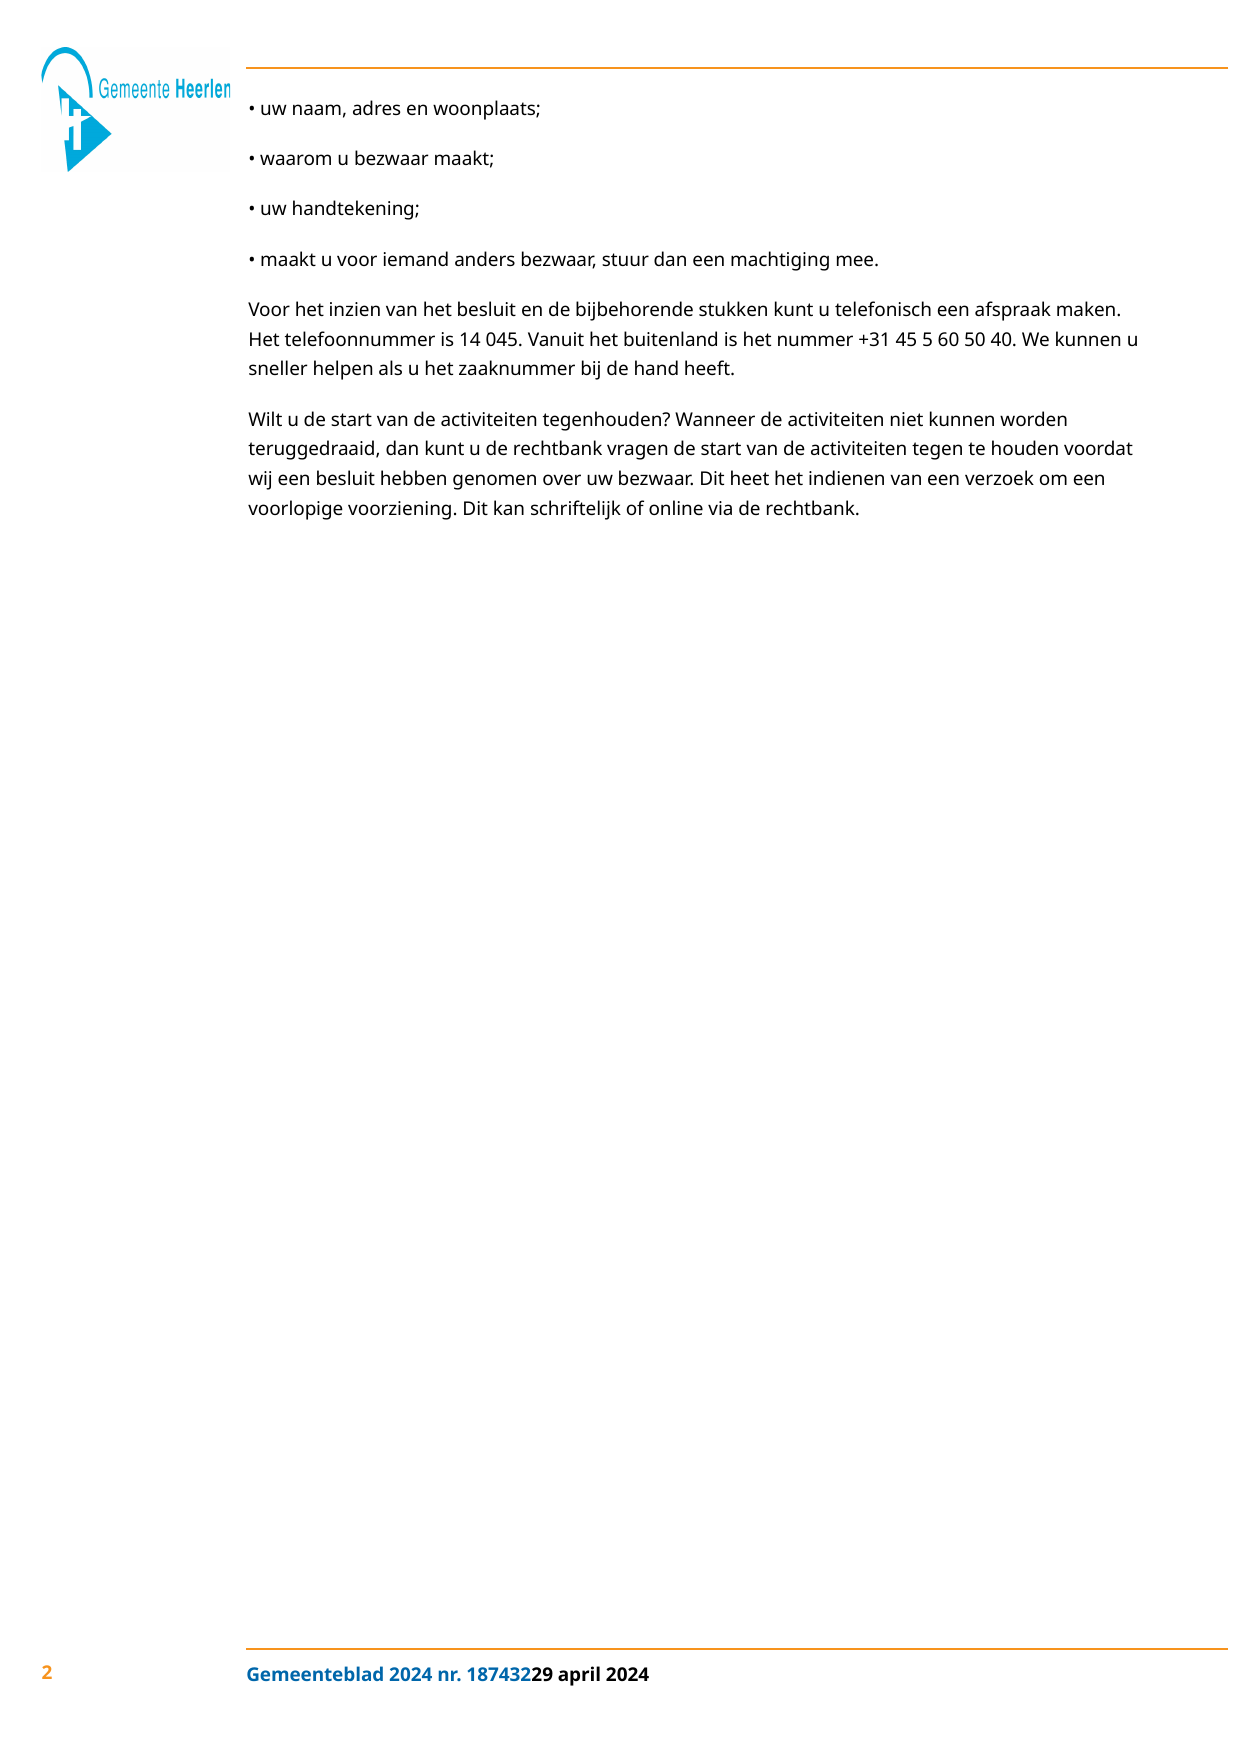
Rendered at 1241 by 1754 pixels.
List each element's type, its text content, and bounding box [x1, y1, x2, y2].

text • waarom u bezwaar maakt; [248, 145, 1152, 171]
text • maakt u voor iemand anders bezwaar, stuur dan een machtiging mee. [248, 246, 1152, 272]
text • uw naam, adres en woonplaats; [248, 95, 1152, 121]
text • uw handtekening; [248, 196, 1152, 221]
picture [41, 47, 59, 70]
text Wilt u de start van de activiteiten tegenhouden? Wanneer de activiteiten niet kunnen worden teruggedraaid, dan kunt u de rechtbank vragen de start van de activiteiten tegen te houden voordat wij een besluit hebben genomen over uw bezwaar. Dit heet het indienen van een verzoek om een voorlopige voorziening. Dit kan schriftelijk of online via de rechtbank. [248, 406, 1152, 521]
picture [41, 47, 231, 172]
text Voor het inzien van het besluit en de bijbehorende stukken kunt u telefonisch een afspraak maken. Het telefoonnummer is 14 045. Vanuit het buitenland is het nummer +31 45 5 60 50 40. We kunnen u sneller helpen als u het zaaknummer bij de hand heeft. [248, 296, 1152, 381]
